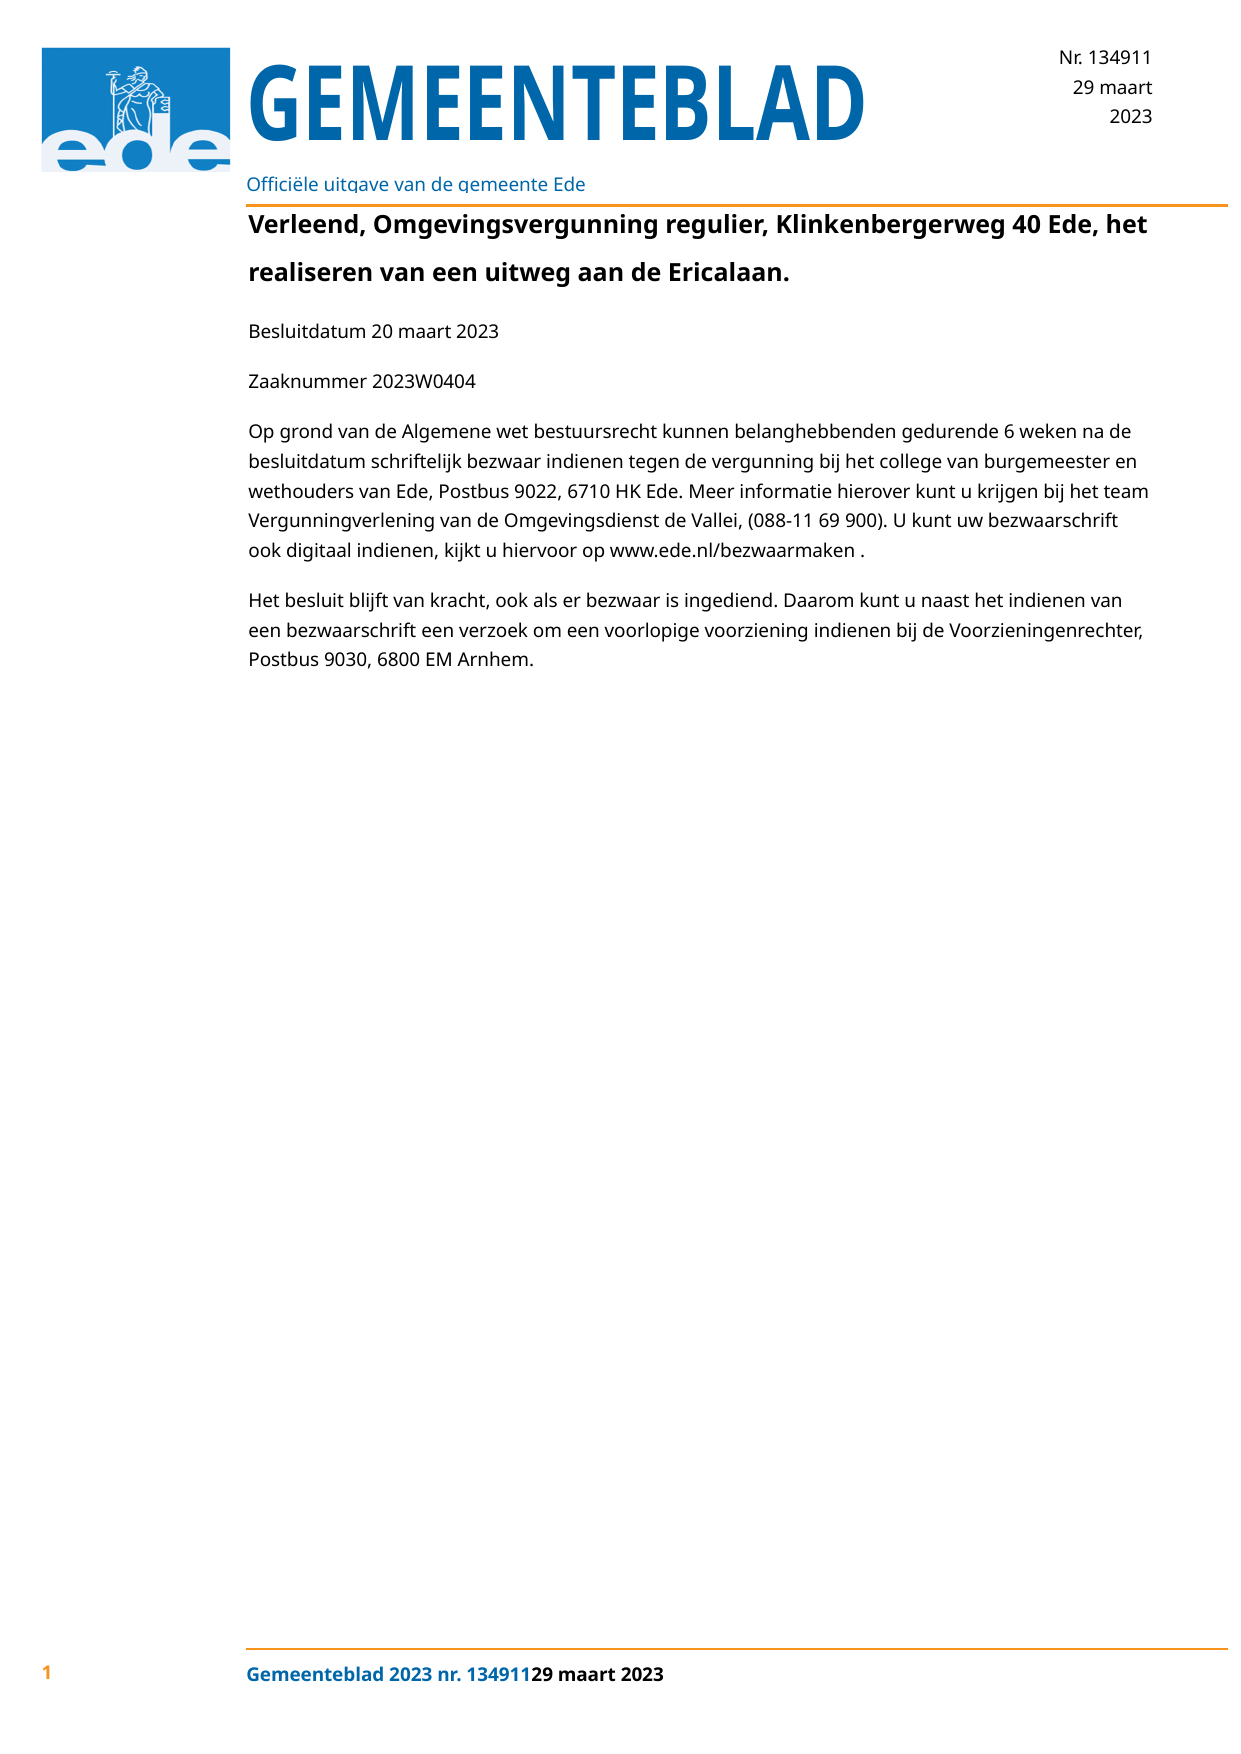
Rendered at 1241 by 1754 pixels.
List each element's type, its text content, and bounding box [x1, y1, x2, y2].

text Besluitdatum 20 maart 2023 [248, 318, 1152, 344]
text Verleend, Omgevingsvergunning regulier, Klinkenbergerweg 40 Ede, het realiseren van een uitweg aan de Ericalaan. [248, 207, 1152, 288]
picture [41, 47, 231, 172]
text Op grond van de Algemene wet bestuursrecht kunnen belanghebbenden gedurende 6 weken na de besluitdatum schriftelijk bezwaar indienen tegen de vergunning bij het college van burgemeester en wethouders van Ede, Postbus 9022, 6710 HK Ede. Meer informatie hierover kunt u krijgen bij het team Vergunningverlening van de Omgevingsdienst de Vallei, (088-11 69 900). U kunt uw bezwaarschrift ook digitaal indienen, kijkt u hiervoor op www.ede.nl/bezwaarmaken . [248, 419, 1152, 563]
text Zaaknummer 2023W0404 [248, 368, 1152, 394]
text Het besluit blijft van kracht, ook als er bezwaar is ingediend. Daarom kunt u naast het indienen van een bezwaarschrift een verzoek om een voorlopige voorziening indienen bij de Voorzieningenrechter, Postbus 9030, 6800 EM Arnhem. [248, 587, 1152, 672]
